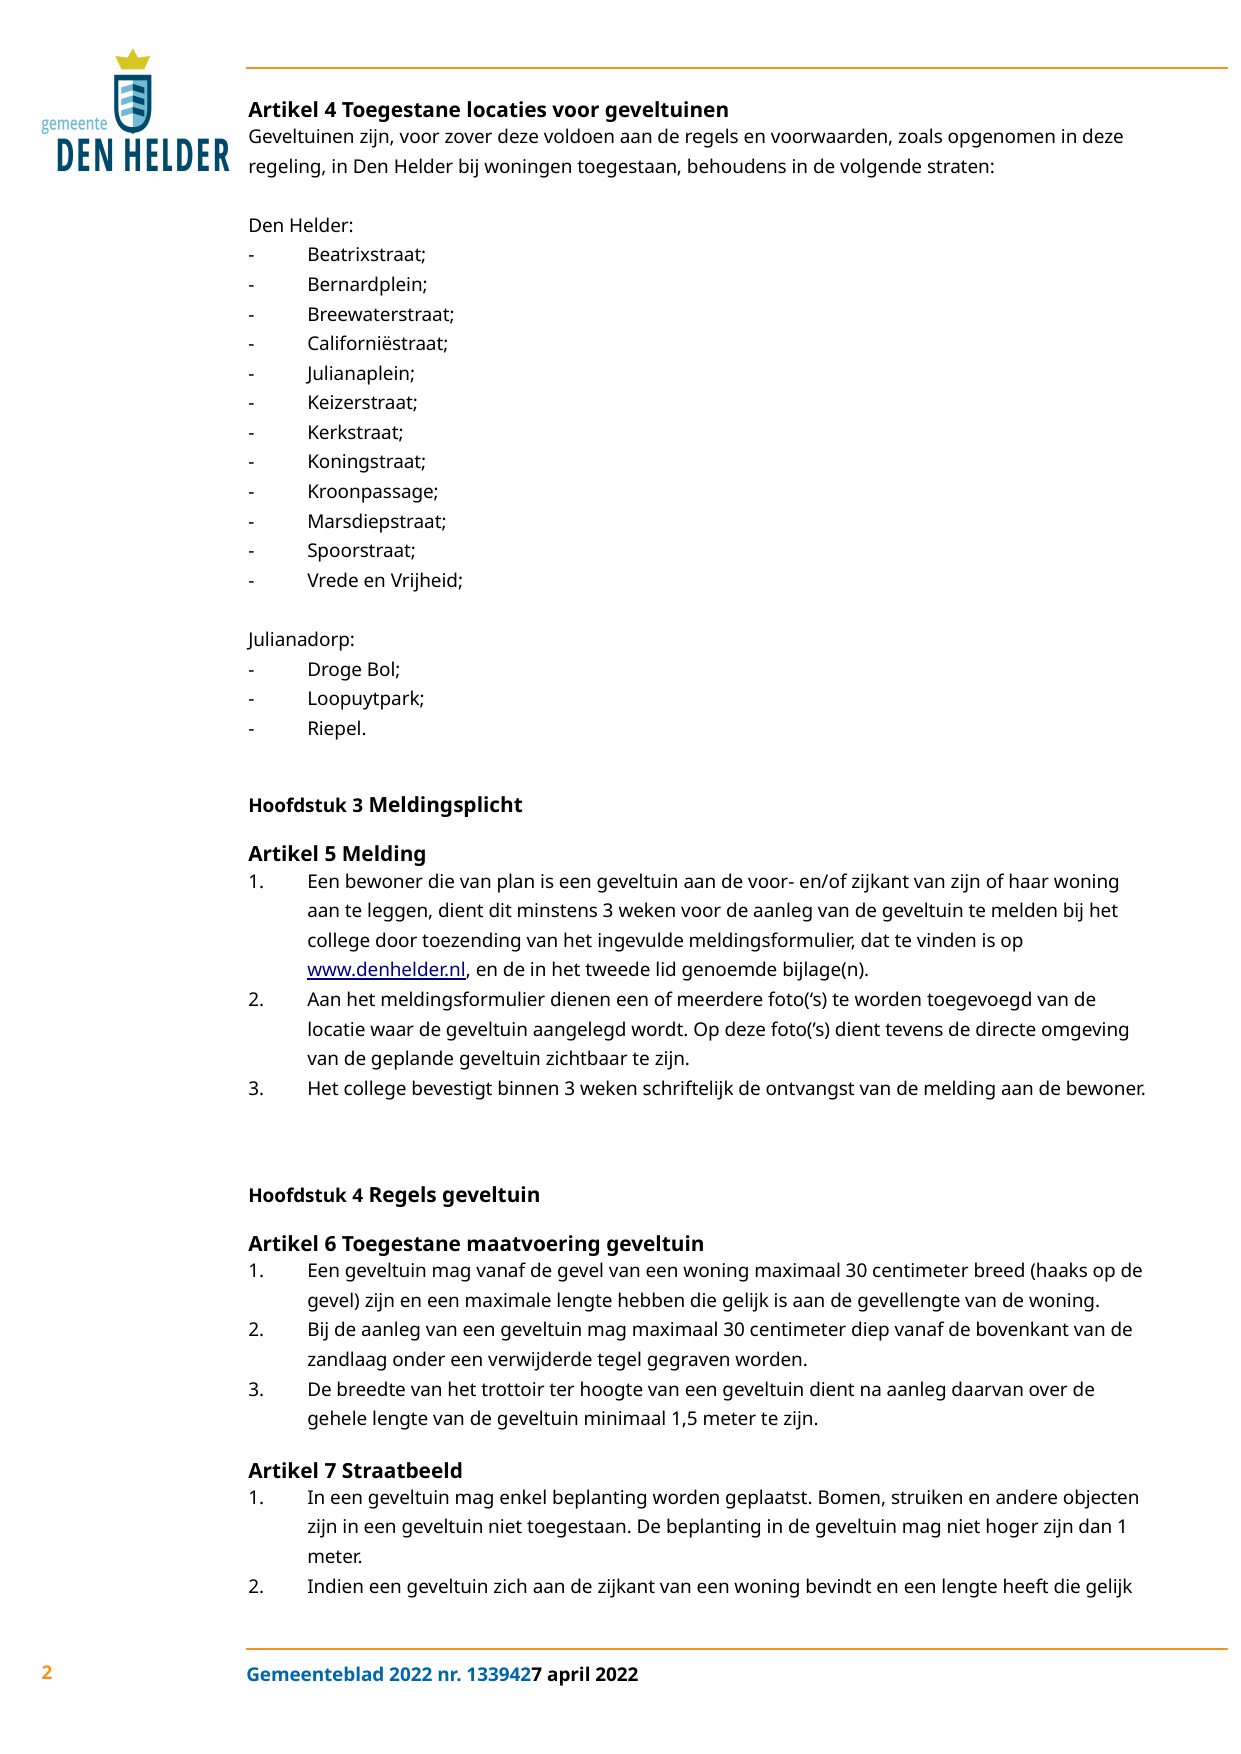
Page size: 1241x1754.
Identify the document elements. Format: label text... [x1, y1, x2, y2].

list Breewaterstraat; [248, 301, 1152, 326]
list Aan het meldingsformulier dienen een of meerdere foto(‘s) te worden toegevoegd van de locatie waar de geveltuin aangelegd wordt. Op deze foto(’s) dient tevens de directe omgeving van de geplande geveltuin zichtbaar te zijn. [248, 986, 1152, 1071]
list Het college bevestigt binnen 3 weken schriftelijk de ontvangst van de melding aan de bewoner. [248, 1075, 1152, 1101]
list Bij de aanleg van een geveltuin mag maximaal 30 centimeter diep vanaf de bovenkant van de zandlaag onder een verwijderde tegel gegraven worden. [248, 1317, 1152, 1372]
list Riepel. [248, 715, 1152, 741]
list Vrede en Vrijheid; [248, 567, 1152, 593]
picture [63, 144, 68, 165]
text Artikel 4 Toegestane locaties voor geveltuinen [248, 95, 1152, 123]
text Den Helder: [248, 212, 1152, 238]
picture [100, 154, 106, 172]
text Hoofdstuk 3 Meldingsplicht [248, 790, 1152, 818]
text Artikel 6 Toegestane maatvoering geveltuin [248, 1229, 1152, 1257]
list Koningstraat; [248, 449, 1152, 474]
list Indien een geveltuin zich aan de zijkant van een woning bevindt en een lengte heeft die gelijk [248, 1573, 1152, 1599]
list Een geveltuin mag vanaf de gevel van een woning maximaal 30 centimeter breed (haaks op de gevel) zijn en een maximale lengte hebben die gelijk is aan de gevellengte van de woning. [248, 1257, 1152, 1313]
list Beatrixstraat; [248, 242, 1152, 267]
text Artikel 5 Melding [248, 839, 1152, 868]
text Artikel 7 Straatbeeld [248, 1456, 1152, 1484]
picture [220, 160, 224, 172]
list Julianaplein; [248, 360, 1152, 386]
picture [41, 47, 231, 172]
list Kroonpassage; [248, 478, 1152, 504]
list Marsdiepstraat; [248, 508, 1152, 533]
list Californiëstraat; [248, 330, 1152, 356]
list De breedte van het trottoir ter hoogte van een geveltuin dient na aanleg daarvan over de gehele lengte van de geveltuin minimaal 1,5 meter te zijn. [248, 1376, 1152, 1431]
text Julianadorp: [248, 626, 1152, 652]
list Keizerstraat; [248, 389, 1152, 415]
list Kerkstraat; [248, 419, 1152, 445]
list Spoorstraat; [248, 537, 1152, 563]
text Hoofdstuk 4 Regels geveltuin [248, 1180, 1152, 1208]
list Droge Bol; [248, 656, 1152, 681]
picture [182, 144, 187, 165]
picture [130, 157, 135, 172]
list Loopuytpark; [248, 685, 1152, 711]
text Geveltuinen zijn, voor zover deze voldoen aan de regels en voorwaarden, zoals opgenomen in deze regeling, in Den Helder bij woningen toegestaan, behoudens in de volgende straten: [248, 123, 1152, 178]
list Een bewoner die van plan is een geveltuin aan de voor- en/of zijkant van zijn of haar woning aan te leggen, dient dit minstens 3 weken voor de aanleg van de geveltuin te melden bij het college door toezending van het ingevulde meldingsformulier, dat te vinden is op www.denhelder.nl, en de in het tweede lid genoemde bijlage(n). [248, 868, 1152, 982]
list In een geveltuin mag enkel beplanting worden geplaatst. Bomen, struiken en andere objecten zijn in een geveltuin niet toegestaan. De beplanting in de geveltuin mag niet hoger zijn dan 1 meter. [248, 1484, 1152, 1569]
list Bernardplein; [248, 271, 1152, 297]
